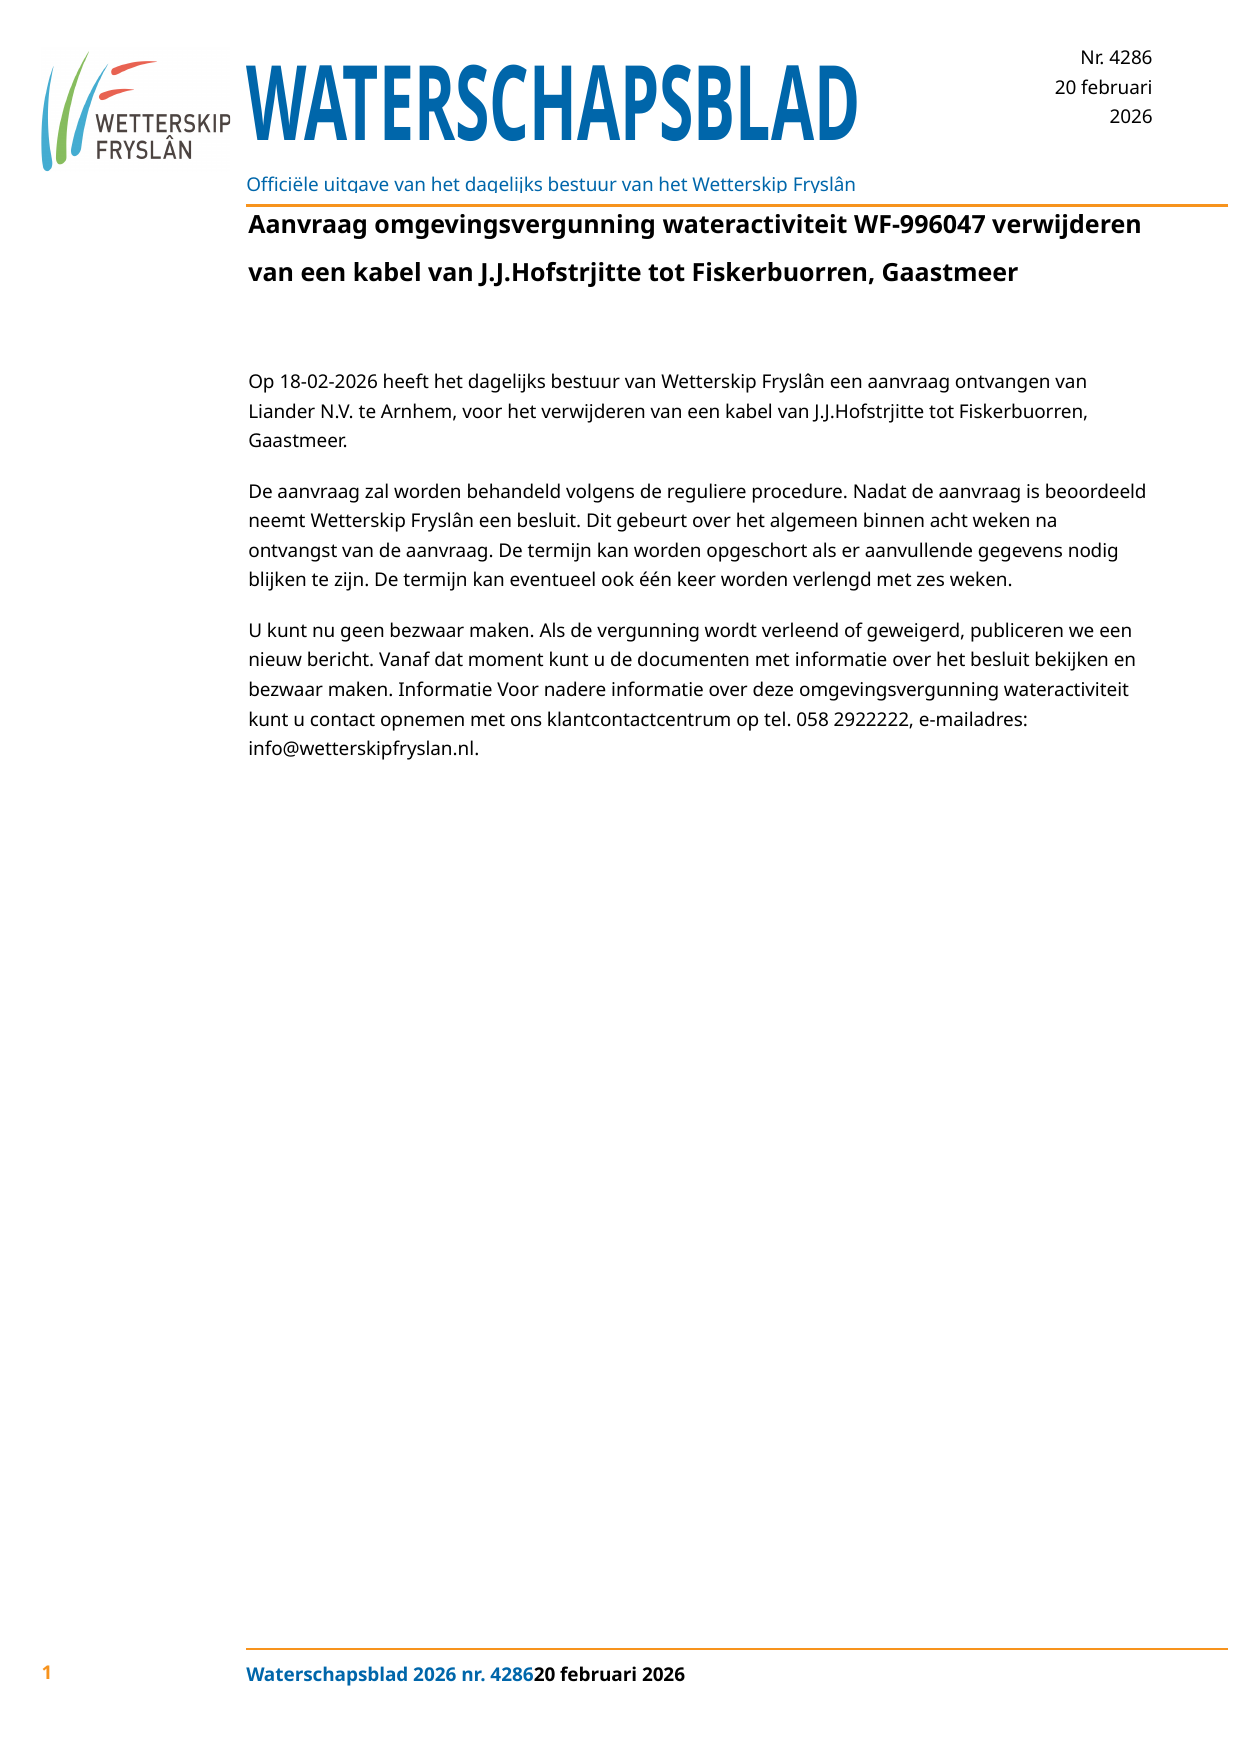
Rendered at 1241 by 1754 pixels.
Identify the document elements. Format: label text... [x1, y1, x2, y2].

text U kunt nu geen bezwaar maken. Als de vergunning wordt verleend of geweigerd, publiceren we een nieuw bericht. Vanaf dat moment kunt u de documenten met informatie over het besluit bekijken en bezwaar maken. Informatie Voor nadere informatie over deze omgevingsvergunning wateractiviteit kunt u contact opnemen met ons klantcontactcentrum op tel. 058 2922222, e-mailadres: info@wetterskipfryslan.nl. [248, 617, 1152, 761]
text Aanvraag omgevingsvergunning wateractiviteit WF-996047 verwijderen van een kabel van J.J.Hofstrjitte tot Fiskerbuorren, Gaastmeer [248, 207, 1152, 288]
picture [41, 47, 231, 172]
text De aanvraag zal worden behandeld volgens de reguliere procedure. Nadat de aanvraag is beoordeeld neemt Wetterskip Fryslân een besluit. Dit gebeurt over het algemeen binnen acht weken na ontvangst van de aanvraag. De termijn kan worden opgeschort als er aanvullende gegevens nodig blijken te zijn. De termijn kan eventueel ook één keer worden verlengd met zes weken. [248, 478, 1152, 592]
text Op 18-02-2026 heeft het dagelijks bestuur van Wetterskip Fryslân een aanvraag ontvangen van Liander N.V. te Arnhem, voor het verwijderen van een kabel van J.J.Hofstrjitte tot Fiskerbuorren, Gaastmeer. [248, 368, 1152, 453]
